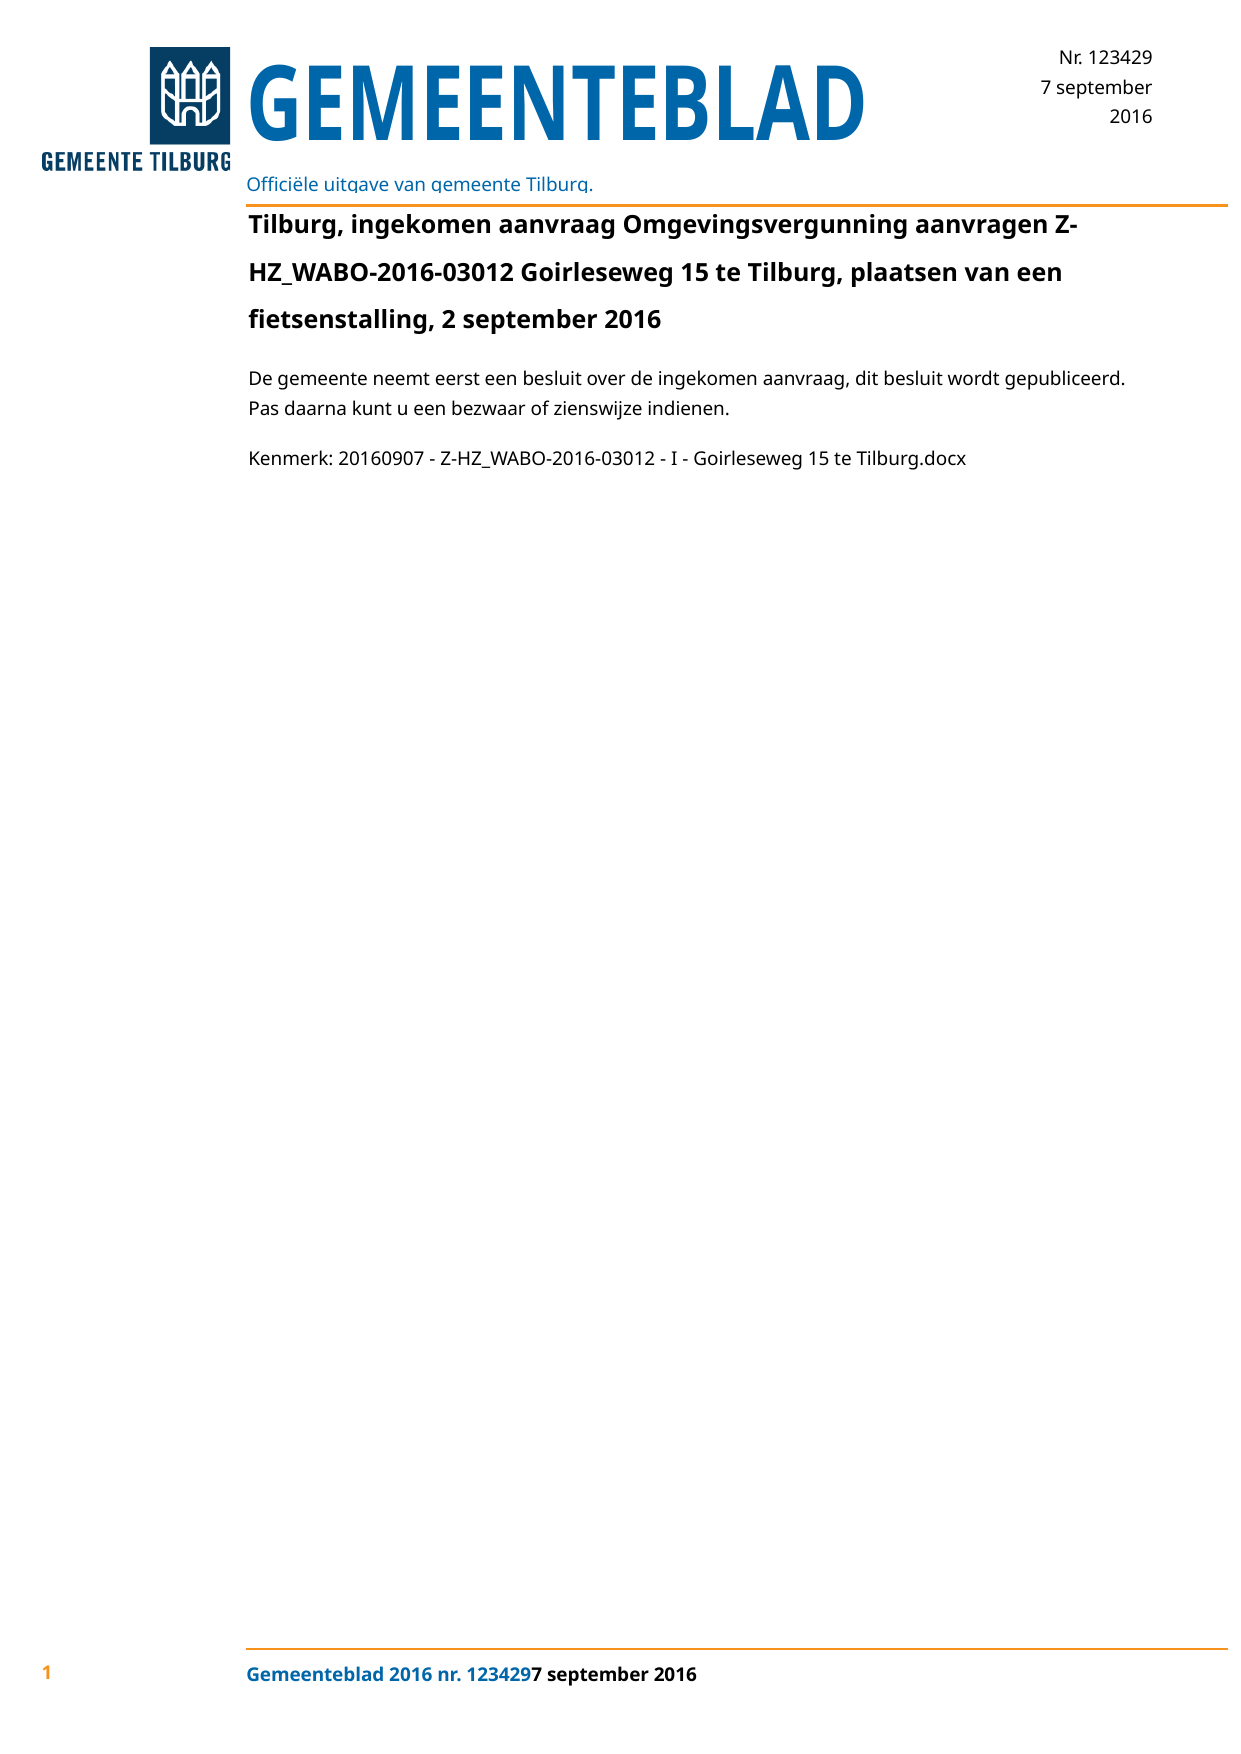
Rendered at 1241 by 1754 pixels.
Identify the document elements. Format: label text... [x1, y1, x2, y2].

picture [41, 47, 231, 172]
text Kenmerk: 20160907 - Z-HZ_WABO-2016-03012 - I - Goirleseweg 15 te Tilburg.docx [248, 446, 1152, 471]
text De gemeente neemt eerst een besluit over de ingekomen aanvraag, dit besluit wordt gepubliceerd. Pas daarna kunt u een bezwaar of zienswijze indienen. [248, 366, 1152, 421]
text Tilburg, ingekomen aanvraag Omgevingsvergunning aanvragen Z-HZ_WABO-2016-03012 Goirleseweg 15 te Tilburg, plaatsen van een fietsenstalling, 2 september 2016 [248, 207, 1152, 336]
